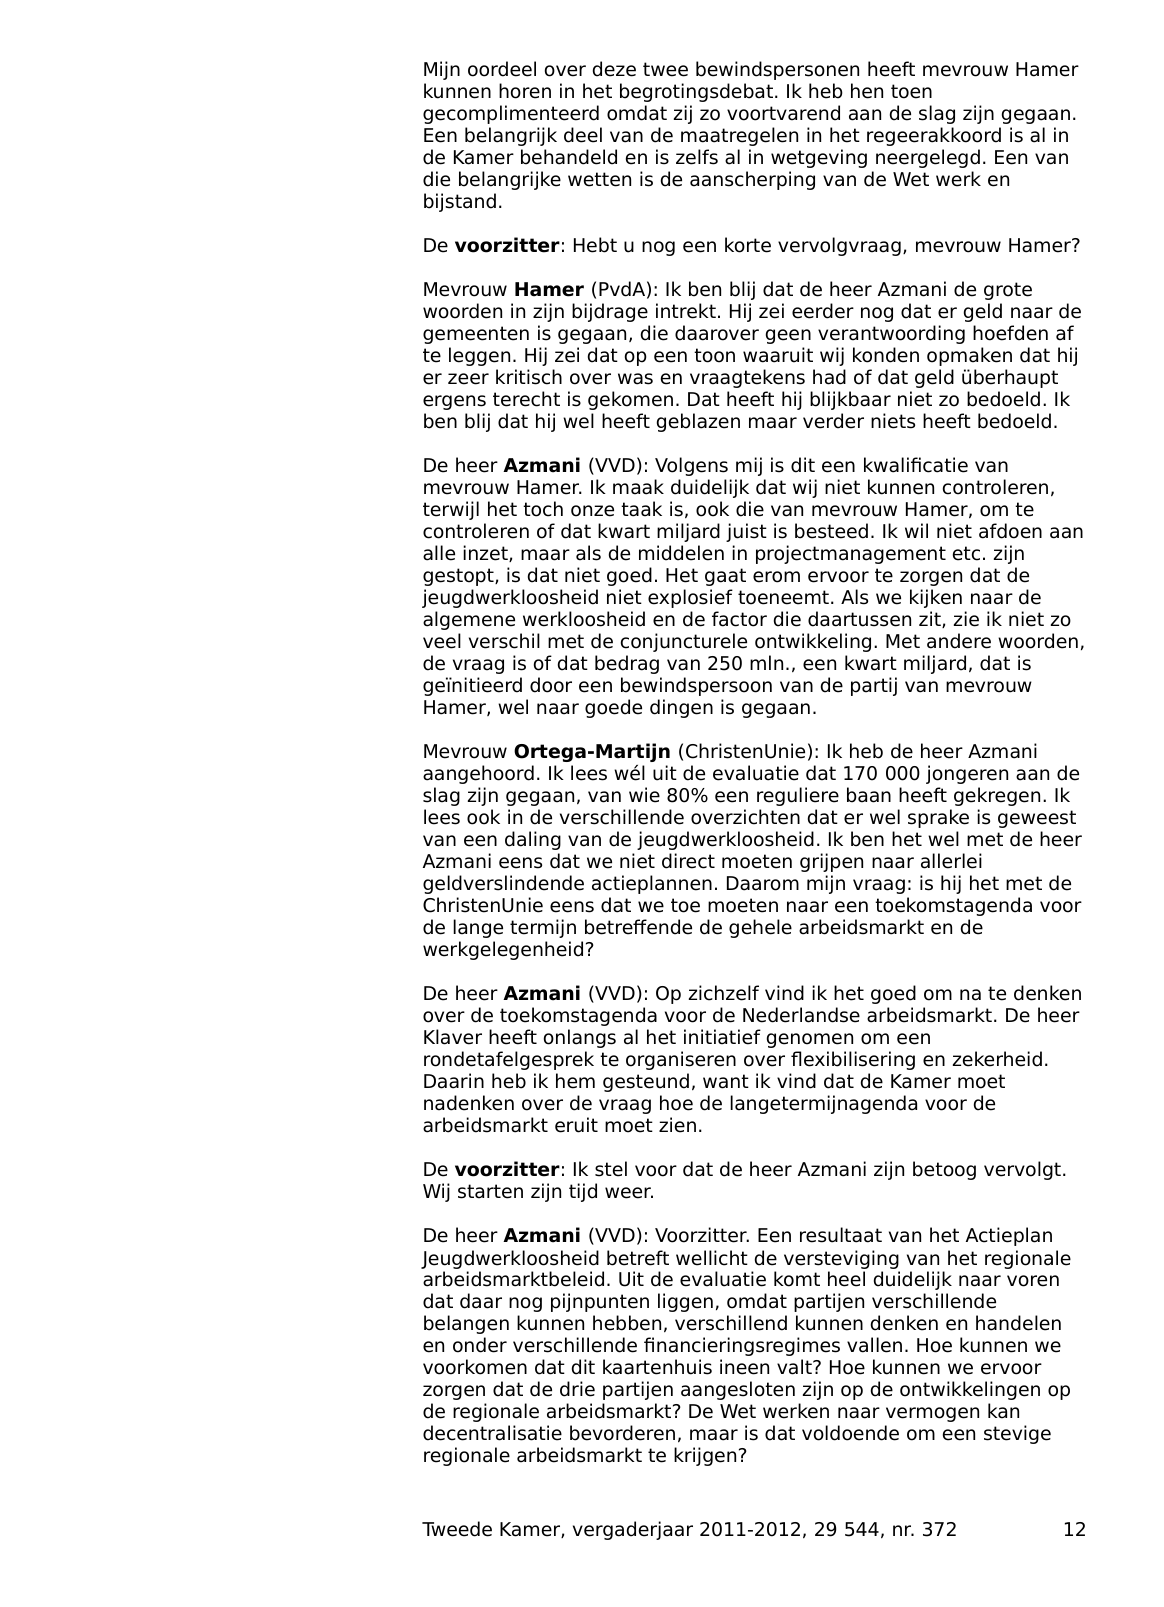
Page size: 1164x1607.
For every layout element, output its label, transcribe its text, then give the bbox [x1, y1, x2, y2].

text De heer Azmani (VVD): Op zichzelf vind ik het goed om na te denken over de toekomstagenda voor de Nederlandse arbeidsmarkt. De heer Klaver heeft onlangs al het initiatief genomen om een rondetafelgesprek te organiseren over flexibilisering en zekerheid. Daarin heb ik hem gesteund, want ik vind dat de Kamer moet nadenken over de vraag hoe de langetermijnagenda voor de arbeidsmarkt eruit moet zien. [422, 983, 1087, 1137]
text De heer Azmani (VVD): Voorzitter. Een resultaat van het Actieplan Jeugdwerkloosheid betreft wellicht de versteviging van het regionale arbeidsmarktbeleid. Uit de evaluatie komt heel duidelijk naar voren dat daar nog pijnpunten liggen, omdat partijen verschillende belangen kunnen hebben, verschillend kunnen denken en handelen en onder verschillende financieringsregimes vallen. Hoe kunnen we voorkomen dat dit kaartenhuis ineen valt? Hoe kunnen we ervoor zorgen dat de drie partijen aangesloten zijn op de ontwikkelingen op de regionale arbeidsmarkt? De Wet werken naar vermogen kan decentralisatie bevorderen, maar is dat voldoende om een stevige regionale arbeidsmarkt te krijgen? [422, 1225, 1087, 1467]
text Mevrouw Ortega-Martijn (ChristenUnie): Ik heb de heer Azmani aangehoord. Ik lees wél uit de evaluatie dat 170 000 jongeren aan de slag zijn gegaan, van wie 80% een reguliere baan heeft gekregen. Ik lees ook in de verschillende overzichten dat er wel sprake is geweest van een daling van de jeugdwerkloosheid. Ik ben het wel met de heer Azmani eens dat we niet direct moeten grijpen naar allerlei geldverslindende actieplannen. Daarom mijn vraag: is hij het met de ChristenUnie eens dat we toe moeten naar een toekomstagenda voor de lange termijn betreffende de gehele arbeidsmarkt en de werkgelegenheid? [422, 741, 1087, 961]
text Mevrouw Hamer (PvdA): Ik ben blij dat de heer Azmani de grote woorden in zijn bijdrage intrekt. Hij zei eerder nog dat er geld naar de gemeenten is gegaan, die daarover geen verantwoording hoefden af te leggen. Hij zei dat op een toon waaruit wij konden opmaken dat hij er zeer kritisch over was en vraagtekens had of dat geld überhaupt ergens terecht is gekomen. Dat heeft hij blijkbaar niet zo bedoeld. Ik ben blij dat hij wel heeft geblazen maar verder niets heeft bedoeld. [422, 279, 1087, 433]
text De heer Azmani (VVD): Volgens mij is dit een kwalificatie van mevrouw Hamer. Ik maak duidelijk dat wij niet kunnen controleren, terwijl het toch onze taak is, ook die van mevrouw Hamer, om te controleren of dat kwart miljard juist is besteed. Ik wil niet afdoen aan alle inzet, maar als de middelen in projectmanagement etc. zijn gestopt, is dat niet goed. Het gaat erom ervoor te zorgen dat de jeugdwerkloosheid niet explosief toeneemt. Als we kijken naar de algemene werkloosheid en de factor die daartussen zit, zie ik niet zo veel verschil met de conjuncturele ontwikkeling. Met andere woorden, de vraag is of dat bedrag van 250 mln., een kwart miljard, dat is geïnitieerd door een bewindspersoon van de partij van mevrouw Hamer, wel naar goede dingen is gegaan. [422, 455, 1087, 719]
text Mijn oordeel over deze twee bewindspersonen heeft mevrouw Hamer kunnen horen in het begrotingsdebat. Ik heb hen toen gecomplimenteerd omdat zij zo voortvarend aan de slag zijn gegaan. Een belangrijk deel van de maatregelen in het regeerakkoord is al in de Kamer behandeld en is zelfs al in wetgeving neergelegd. Een van die belangrijke wetten is de aanscherping van de Wet werk en bijstand. [422, 59, 1087, 213]
text De voorzitter: Hebt u nog een korte vervolgvraag, mevrouw Hamer? [422, 235, 1087, 257]
text De voorzitter: Ik stel voor dat de heer Azmani zijn betoog vervolgt. Wij starten zijn tijd weer. [422, 1159, 1087, 1203]
